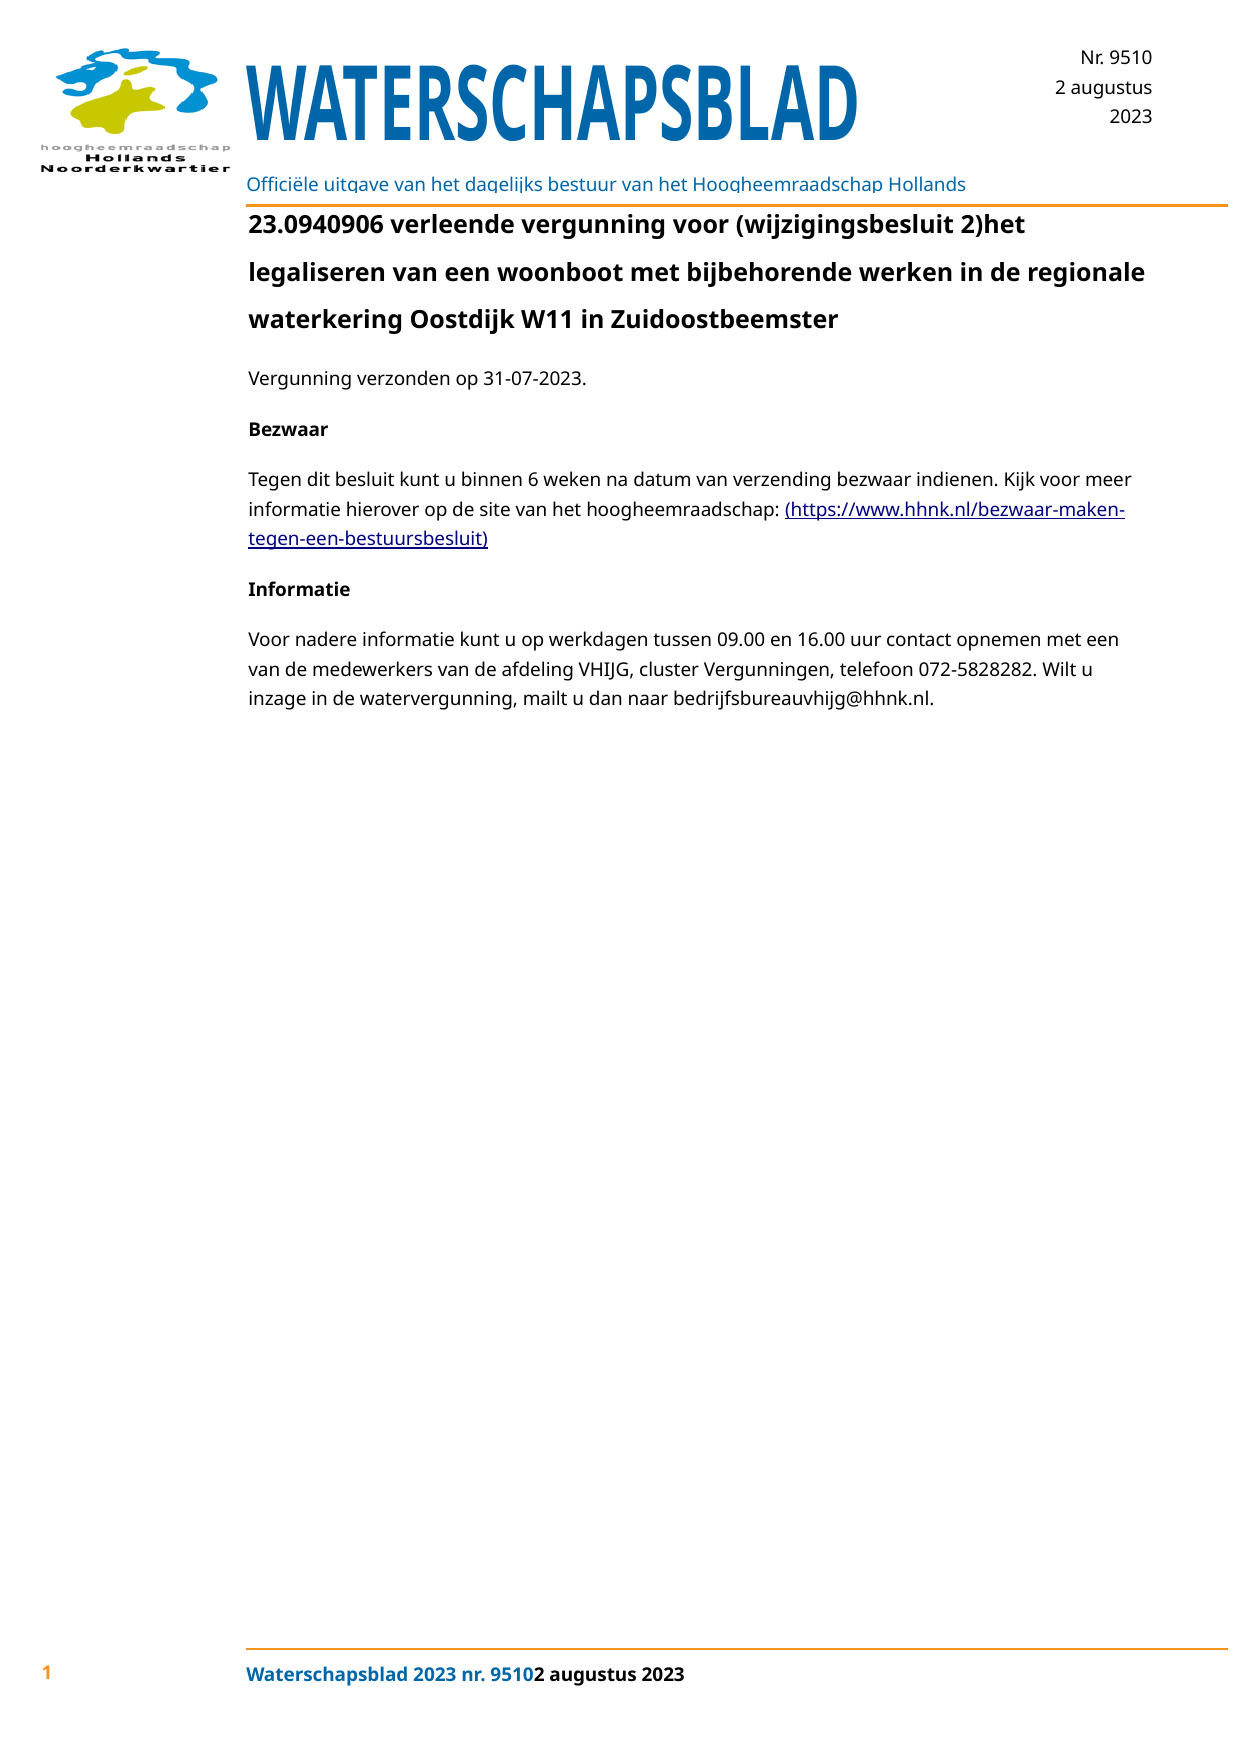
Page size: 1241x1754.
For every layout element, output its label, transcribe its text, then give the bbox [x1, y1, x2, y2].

text Tegen dit besluit kunt u binnen 6 weken na datum van verzending bezwaar indienen. Kijk voor meer informatie hierover op de site van het hoogheemraadschap: (https://www.hhnk.nl/bezwaar-maken-tegen-een-bestuursbesluit) [248, 466, 1152, 551]
text Voor nadere informatie kunt u op werkdagen tussen 09.00 en 16.00 uur contact opnemen met een van de medewerkers van de afdeling VHIJG, cluster Vergunningen, telefoon 072-5828282. Wilt u inzage in de watervergunning, mailt u dan naar bedrijfsbureauvhijg@hhnk.nl. [248, 626, 1152, 711]
text Informatie [248, 576, 1152, 602]
picture [41, 47, 231, 172]
text Vergunning verzonden op 31-07-2023. [248, 366, 1152, 391]
text Bezwaar [248, 416, 1152, 442]
text 23.0940906 verleende vergunning voor (wijzigingsbesluit 2)het legaliseren van een woonboot met bijbehorende werken in de regionale waterkering Oostdijk W11 in Zuidoostbeemster [248, 207, 1152, 336]
